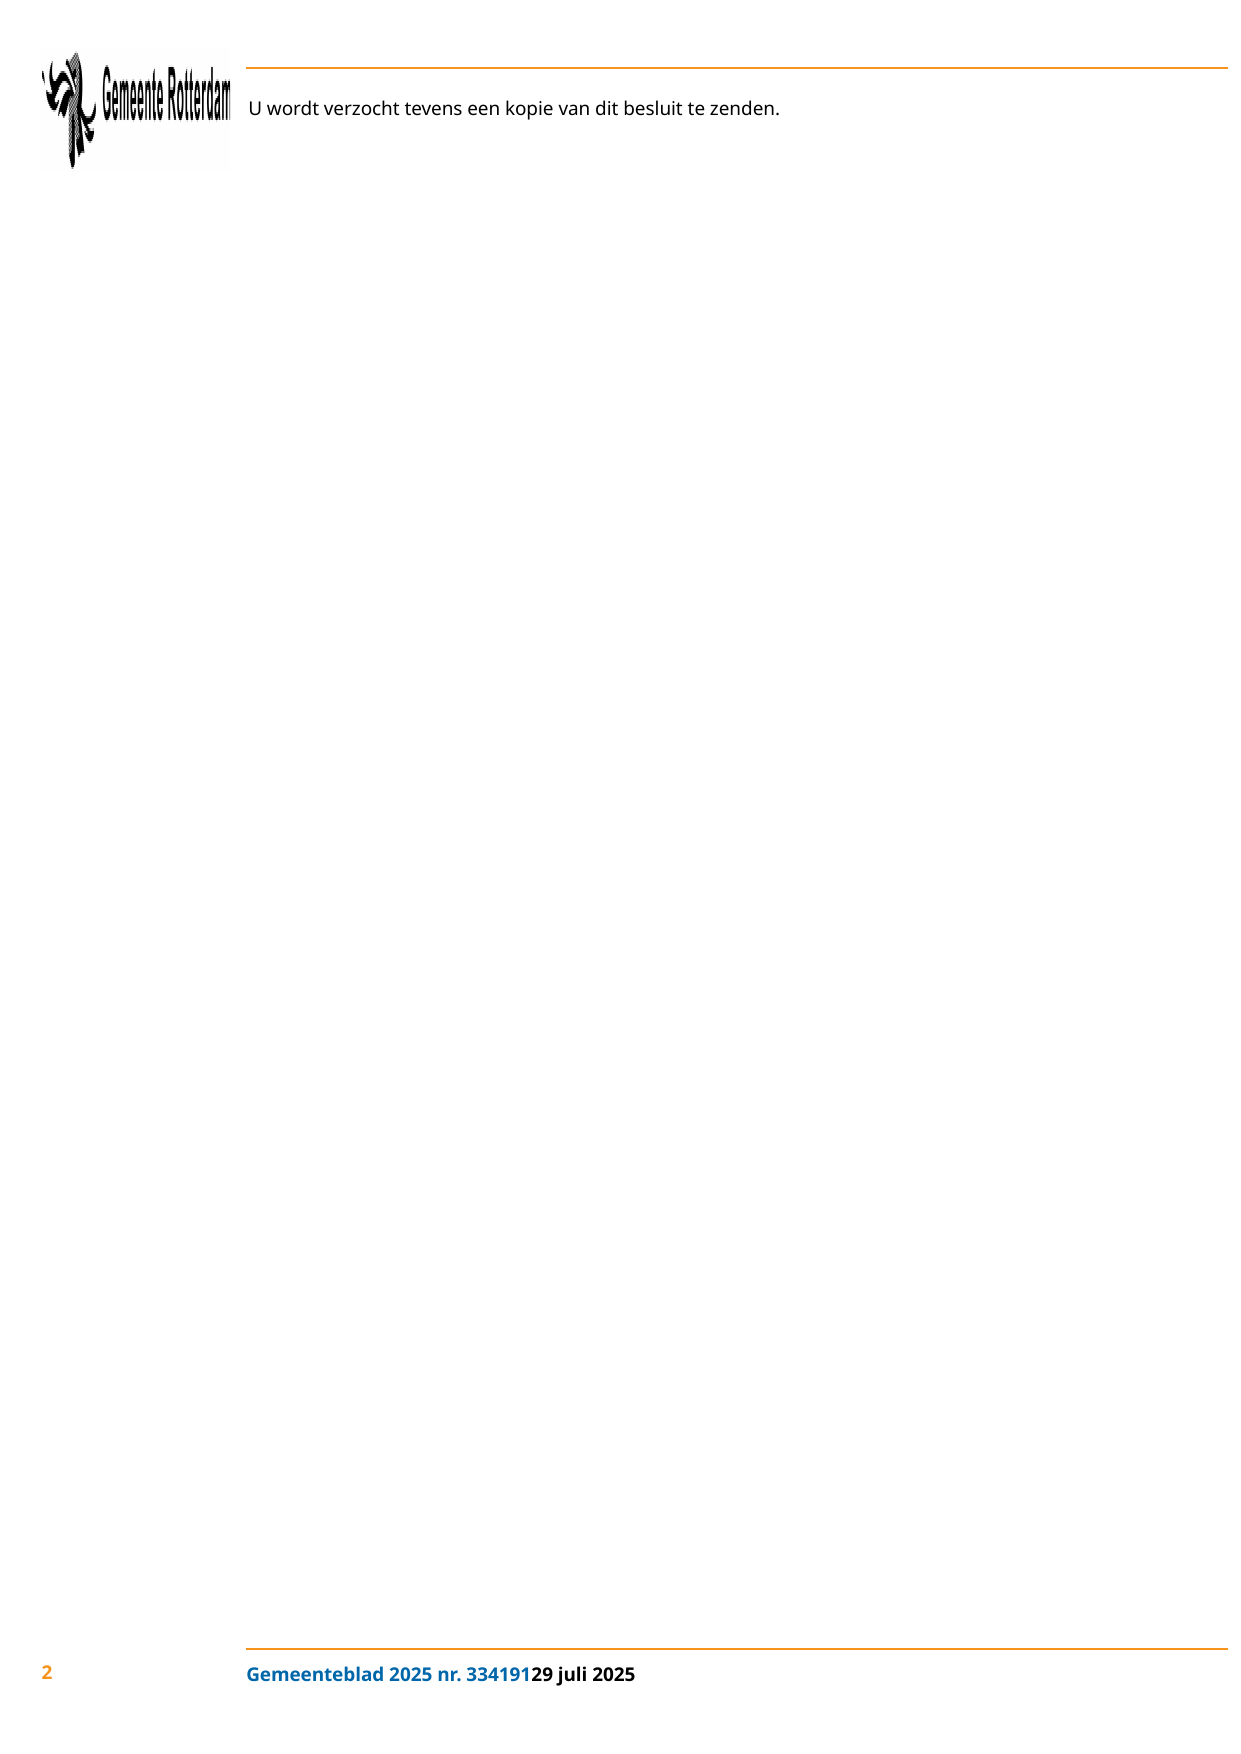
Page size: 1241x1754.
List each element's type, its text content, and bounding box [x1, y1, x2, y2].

picture [41, 47, 231, 172]
text U wordt verzocht tevens een kopie van dit besluit te zenden. [248, 95, 1152, 121]
